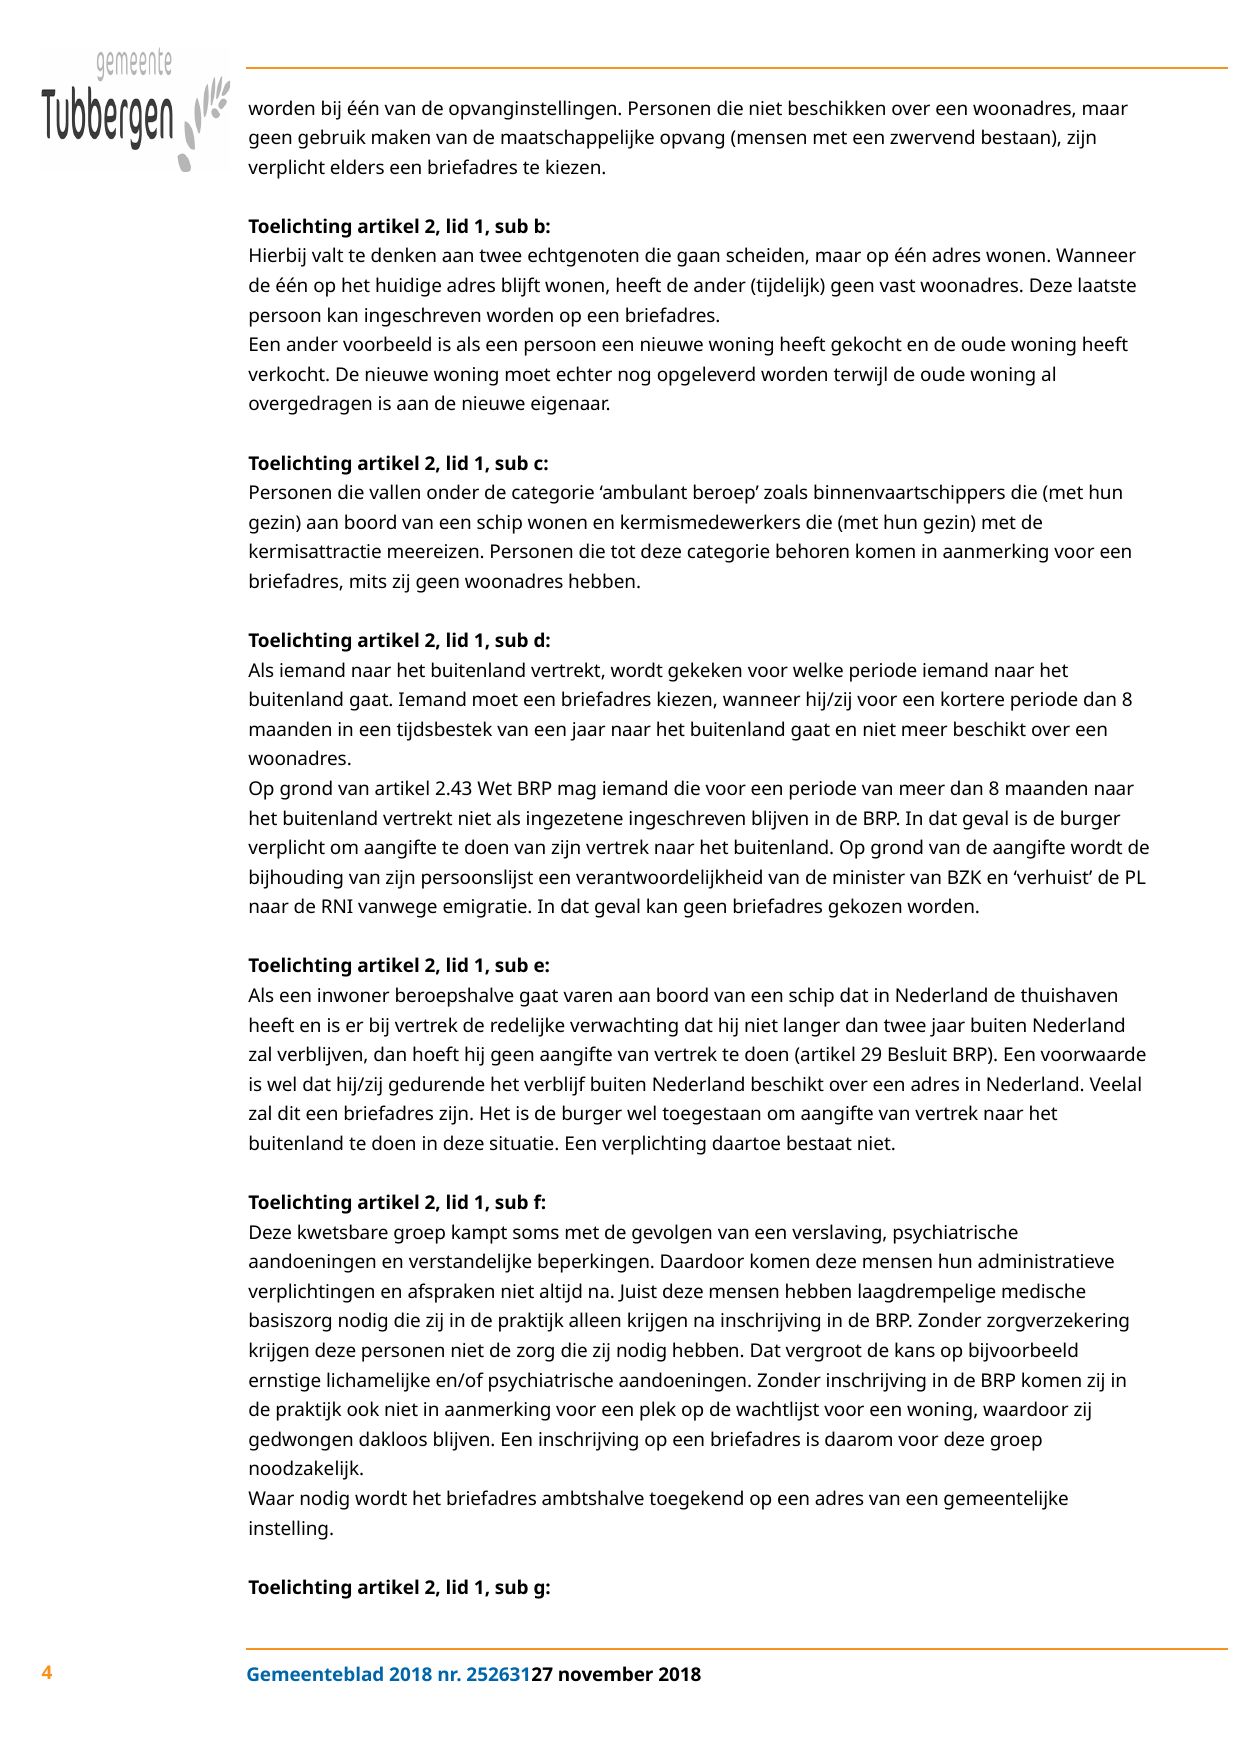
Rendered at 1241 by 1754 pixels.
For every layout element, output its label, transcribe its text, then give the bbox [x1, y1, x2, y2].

picture [41, 47, 231, 172]
text Personen die vallen onder de categorie ‘ambulant beroep’ zoals binnenvaartschippers die (met hun gezin) aan boord van een schip wonen en kermismedewerkers die (met hun gezin) met de kermisattractie meereizen. Personen die tot deze categorie behoren komen in aanmerking voor een briefadres, mits zij geen woonadres hebben. [248, 479, 1152, 594]
text Toelichting artikel 2, lid 1, sub c: [248, 450, 1152, 476]
text Hierbij valt te denken aan twee echtgenoten die gaan scheiden, maar op één adres wonen. Wanneer de één op het huidige adres blijft wonen, heeft de ander (tijdelijk) geen vast woonadres. Deze laatste persoon kan ingeschreven worden op een briefadres. [248, 243, 1152, 328]
text Toelichting artikel 2, lid 1, sub e: [248, 953, 1152, 978]
text Waar nodig wordt het briefadres ambtshalve toegekend op een adres van een gemeentelijke instelling. [248, 1485, 1152, 1541]
text Op grond van artikel 2.43 Wet BRP mag iemand die voor een periode van meer dan 8 maanden naar het buitenland vertrekt niet als ingezetene ingeschreven blijven in de BRP. In dat geval is de burger verplicht om aangifte te doen van zijn vertrek naar het buitenland. Op grond van de aangifte wordt de bijhouding van zijn persoonslijst een verantwoordelijkheid van de minister van BZK en ‘verhuist’ de PL naar de RNI vanwege emigratie. In dat geval kan geen briefadres gekozen worden. [248, 775, 1152, 919]
text Toelichting artikel 2, lid 1, sub b: [248, 213, 1152, 239]
text Deze kwetsbare groep kampt soms met de gevolgen van een verslaving, psychiatrische aandoeningen en verstandelijke beperkingen. Daardoor komen deze mensen hun administratieve verplichtingen en afspraken niet altijd na. Juist deze mensen hebben laagdrempelige medische basiszorg nodig die zij in de praktijk alleen krijgen na inschrijving in de BRP. Zonder zorgverzekering krijgen deze personen niet de zorg die zij nodig hebben. Dat vergroot de kans op bijvoorbeeld ernstige lichamelijke en/of psychiatrische aandoeningen. Zonder inschrijving in de BRP komen zij in de praktijk ook niet in aanmerking voor een plek op de wachtlijst voor een woning, waardoor zij gedwongen dakloos blijven. Een inschrijving op een briefadres is daarom voor deze groep noodzakelijk. [248, 1219, 1152, 1481]
text worden bij één van de opvanginstellingen. Personen die niet beschikken over een woonadres, maar geen gebruik maken van de maatschappelijke opvang (mensen met een zwervend bestaan), zijn verplicht elders een briefadres te kiezen. [248, 95, 1152, 180]
text Als iemand naar het buitenland vertrekt, wordt gekeken voor welke periode iemand naar het buitenland gaat. Iemand moet een briefadres kiezen, wanneer hij/zij voor een kortere periode dan 8 maanden in een tijdsbestek van een jaar naar het buitenland gaat en niet meer beschikt over een woonadres. [248, 657, 1152, 771]
text Toelichting artikel 2, lid 1, sub g: [248, 1574, 1152, 1600]
text Toelichting artikel 2, lid 1, sub d: [248, 627, 1152, 653]
text Toelichting artikel 2, lid 1, sub f: [248, 1189, 1152, 1215]
text Een ander voorbeeld is als een persoon een nieuwe woning heeft gekocht en de oude woning heeft verkocht. De nieuwe woning moet echter nog opgeleverd worden terwijl de oude woning al overgedragen is aan de nieuwe eigenaar. [248, 331, 1152, 416]
text Als een inwoner beroepshalve gaat varen aan boord van een schip dat in Nederland de thuishaven heeft en is er bij vertrek de redelijke verwachting dat hij niet langer dan twee jaar buiten Nederland zal verblijven, dan hoeft hij geen aangifte van vertrek te doen (artikel 29 Besluit BRP). Een voorwaarde is wel dat hij/zij gedurende het verblijf buiten Nederland beschikt over een adres in Nederland. Veelal zal dit een briefadres zijn. Het is de burger wel toegestaan om aangifte van vertrek naar het buitenland te doen in deze situatie. Een verplichting daartoe bestaat niet. [248, 982, 1152, 1156]
